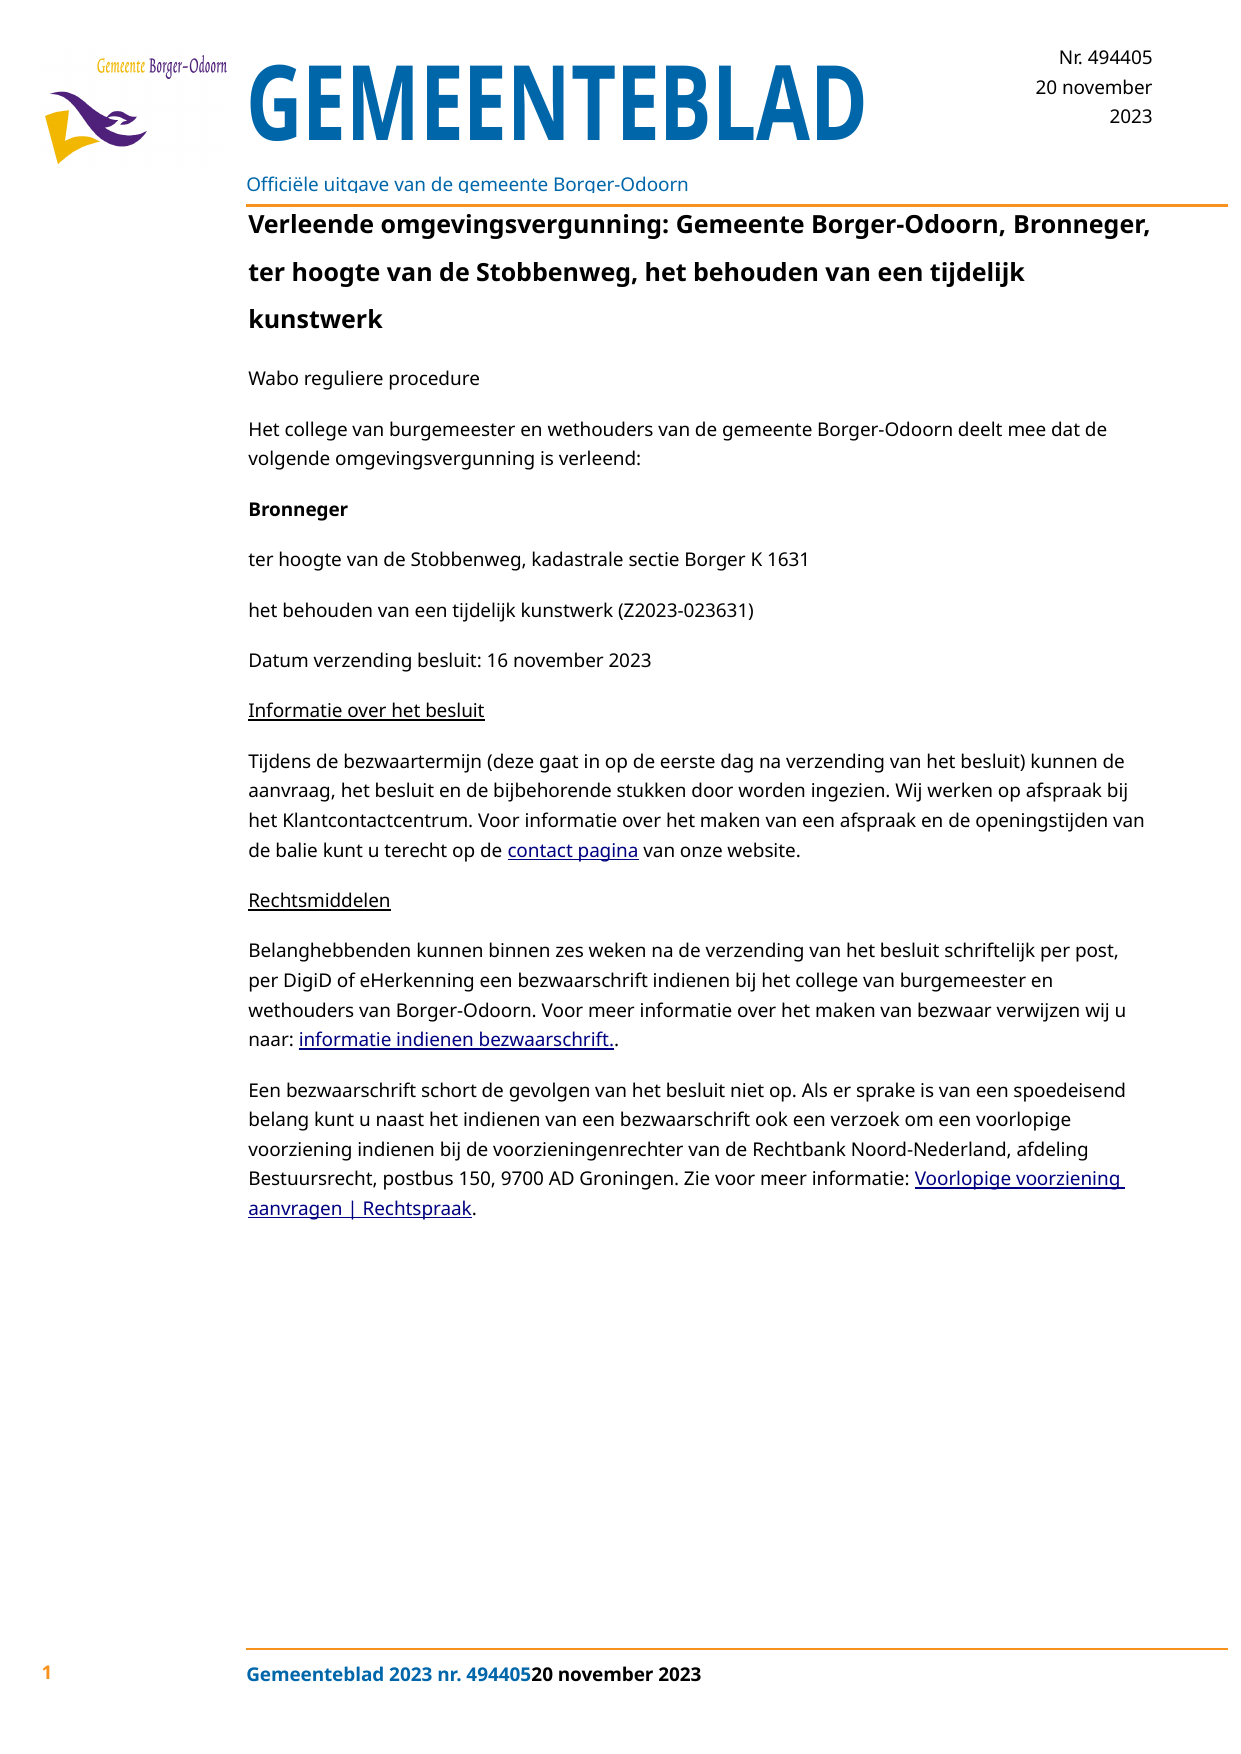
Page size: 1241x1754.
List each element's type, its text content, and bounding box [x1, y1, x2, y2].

text Een bezwaarschrift schort de gevolgen van het besluit niet op. Als er sprake is van een spoedeisend belang kunt u naast het indienen van een bezwaarschrift ook een verzoek om een voorlopige voorziening indienen bij de voorzieningenrechter van de Rechtbank Noord-Nederland, afdeling Bestuursrecht, postbus 150, 9700 AD Groningen. Zie voor meer informatie: Voorlopige voorziening aanvragen | Rechtspraak. [248, 1077, 1152, 1221]
text Informatie over het besluit [248, 698, 1152, 723]
text Verleende omgevingsvergunning: Gemeente Borger-Odoorn, Bronneger, ter hoogte van de Stobbenweg, het behouden van een tijdelijk kunstwerk [248, 207, 1152, 336]
picture [41, 47, 231, 172]
text Datum verzending besluit: 16 november 2023 [248, 647, 1152, 673]
text ter hoogte van de Stobbenweg, kadastrale sectie Borger K 1631 [248, 546, 1152, 572]
text Bronneger [248, 496, 1152, 522]
text Wabo reguliere procedure [248, 366, 1152, 391]
text Belanghebbenden kunnen binnen zes weken na de verzending van het besluit schriftelijk per post, per DigiD of eHerkenning een bezwaarschrift indienen bij het college van burgemeester en wethouders van Borger-Odoorn. Voor meer informatie over het maken van bezwaar verwijzen wij u naar: informatie indienen bezwaarschrift.. [248, 938, 1152, 1052]
text Het college van burgemeester en wethouders van de gemeente Borger-Odoorn deelt mee dat de volgende omgevingsvergunning is verleend: [248, 416, 1152, 471]
text Rechtsmiddelen [248, 887, 1152, 913]
text het behouden van een tijdelijk kunstwerk (Z2023-023631) [248, 597, 1152, 622]
text Tijdens de bezwaartermijn (deze gaat in op de eerste dag na verzending van het besluit) kunnen de aanvraag, het besluit en de bijbehorende stukken door worden ingezien. Wij werken op afspraak bij het Klantcontactcentrum. Voor informatie over het maken van een afspraak en de openingstijden van de balie kunt u terecht op de contact pagina van onze website. [248, 748, 1152, 862]
